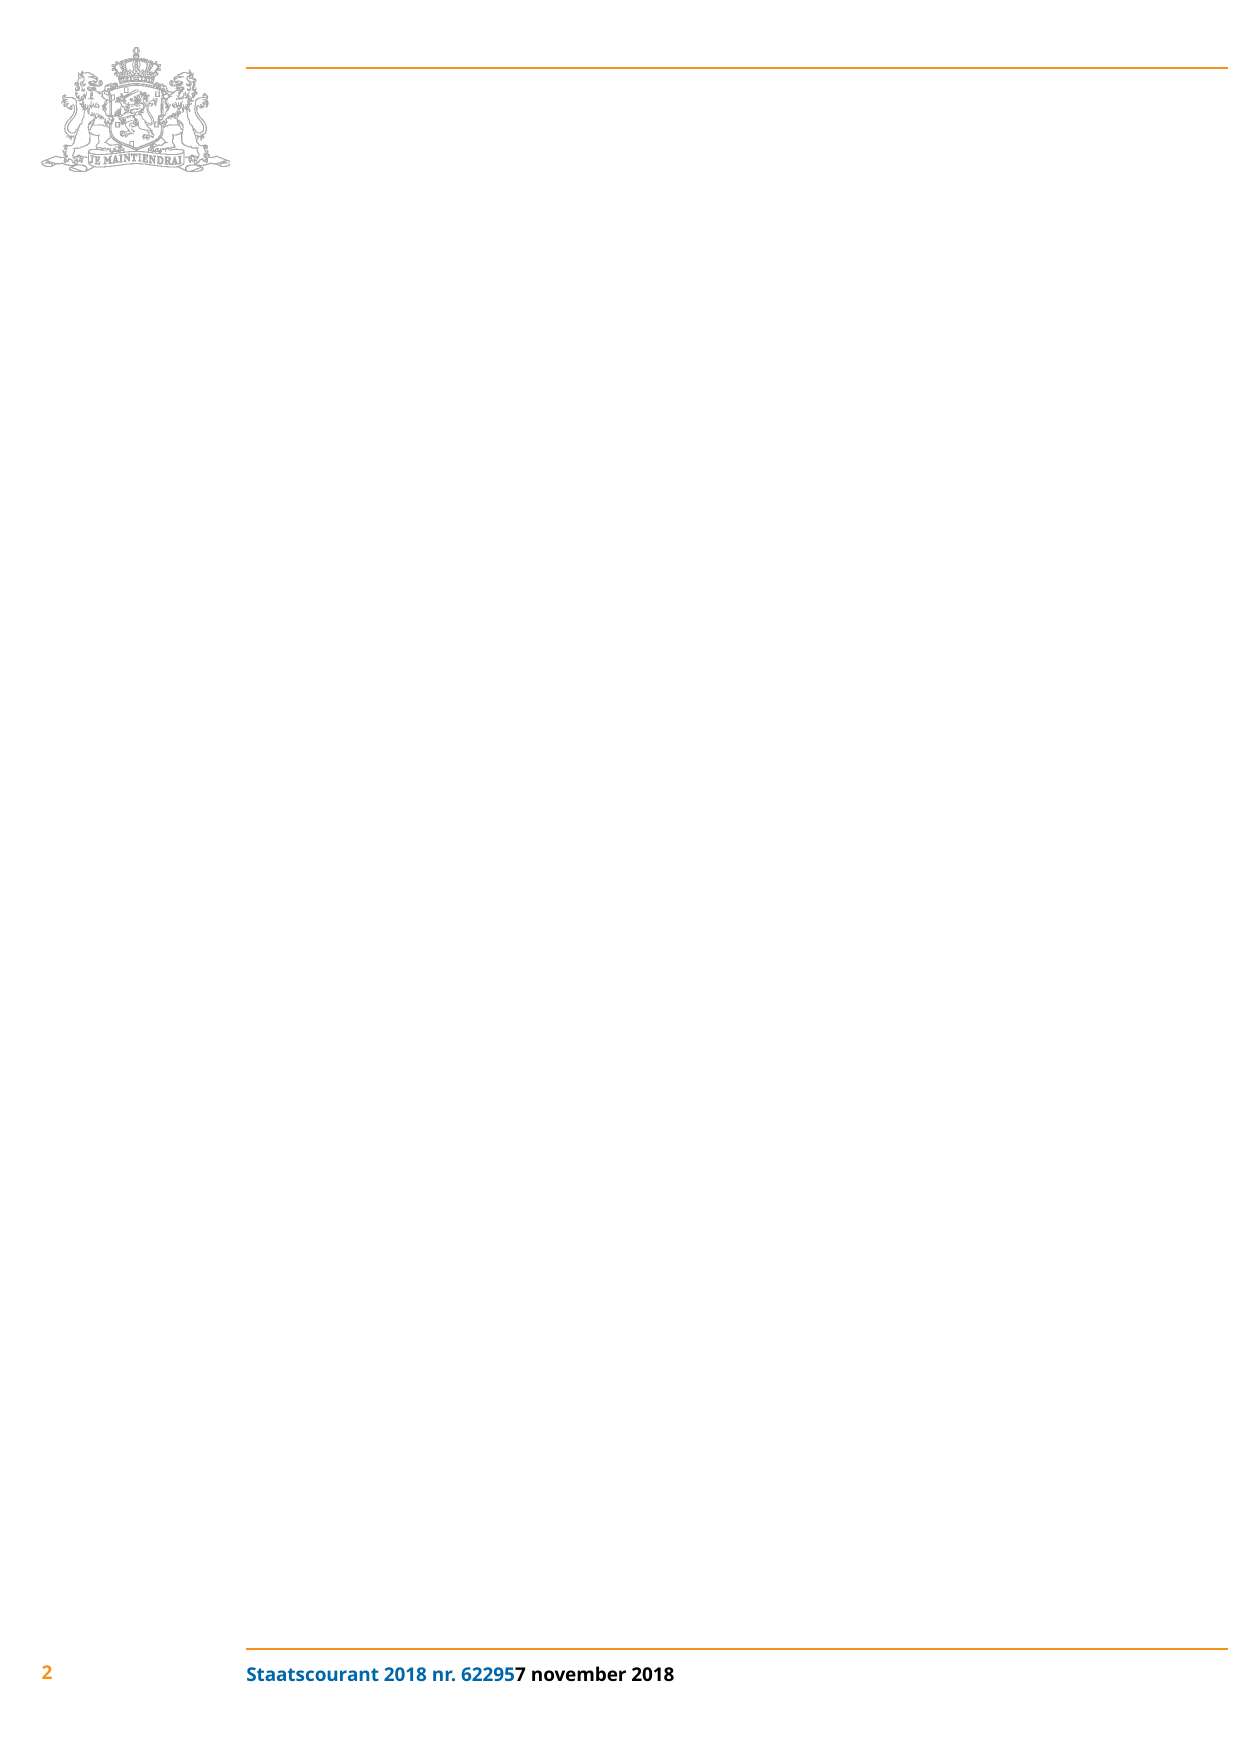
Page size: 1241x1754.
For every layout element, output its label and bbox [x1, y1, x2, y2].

picture [41, 47, 231, 172]
